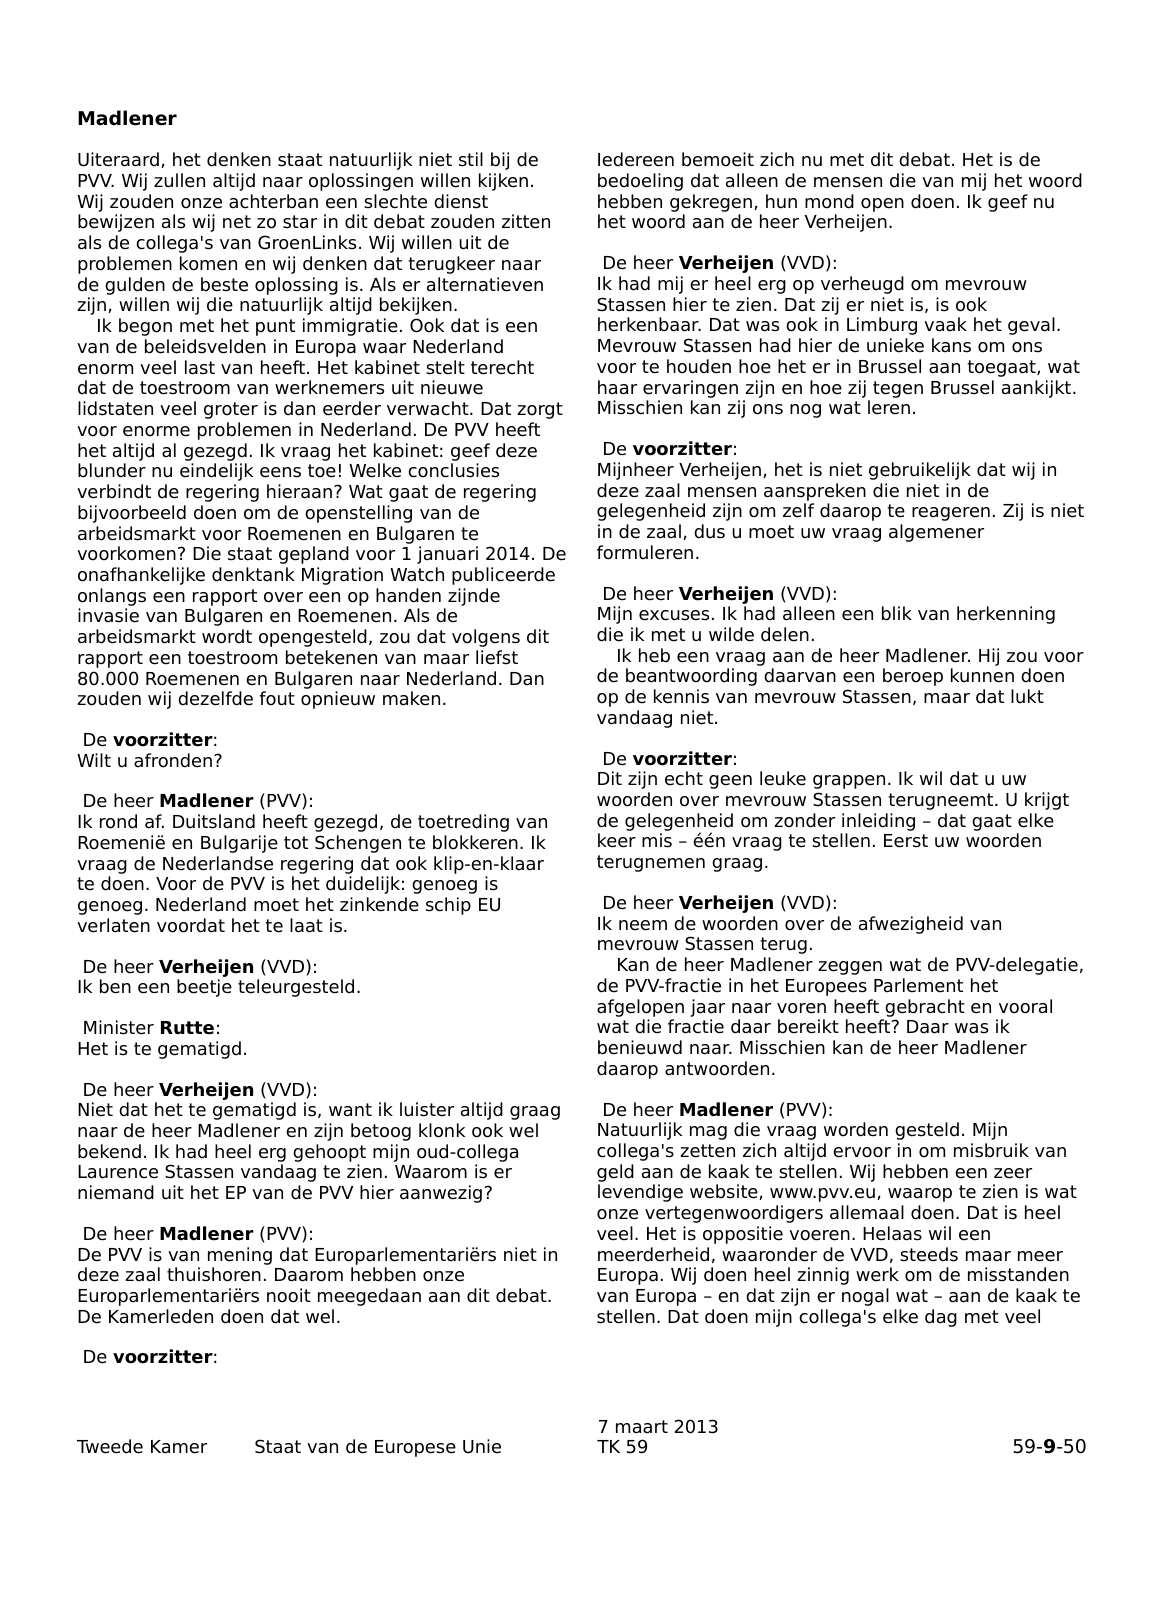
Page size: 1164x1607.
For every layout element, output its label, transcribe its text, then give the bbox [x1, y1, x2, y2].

text Mijn excuses. Ik had alleen een blik van herkenning die ik met u wilde delen. [596, 604, 1087, 646]
text Uiteraard, het denken staat natuurlijk niet stil bij de PVV. Wij zullen altijd naar oplossingen willen kijken. Wij zouden onze achterban een slechte dienst bewijzen als wij net zo star in dit debat zouden zitten als de collega's van GroenLinks. Wij willen uit de problemen komen en wij denken dat terugkeer naar de gulden de beste oplossing is. Als er alternatieven zijn, willen wij die natuurlijk altijd bekijken. [77, 150, 567, 316]
text De heer Madlener (PVV): [596, 1099, 1087, 1120]
text De heer Verheijen (VVD): [596, 583, 1087, 604]
text Iedereen bemoeit zich nu met dit debat. Het is de bedoeling dat alleen de mensen die van mij het woord hebben gekregen, hun mond open doen. Ik geef nu het woord aan de heer Verheijen. [596, 150, 1087, 233]
text De heer Madlener (PVV): [77, 791, 567, 812]
text De heer Verheijen (VVD): [596, 253, 1087, 274]
text Minister Rutte: [77, 1018, 567, 1039]
text De voorzitter: [77, 1347, 567, 1368]
text Wilt u afronden? [77, 751, 567, 771]
text De PVV is van mening dat Europarlementariërs niet in deze zaal thuishoren. Daarom hebben onze Europarlementariërs nooit meegedaan aan dit debat. De Kamerleden doen dat wel. [77, 1244, 567, 1327]
text Ik ben een beetje teleurgesteld. [77, 977, 567, 998]
text Ik rond af. Duitsland heeft gezegd, de toetreding van Roemenië en Bulgarije tot Schengen te blokkeren. Ik vraag de Nederlandse regering dat ook klip-en-klaar te doen. Voor de PVV is het duidelijk: genoeg is genoeg. Nederland moet het zinkende schip EU verlaten voordat het te laat is. [77, 812, 567, 936]
text Niet dat het te gematigd is, want ik luister altijd graag naar de heer Madlener en zijn betoog klonk ook wel bekend. Ik had heel erg gehoopt mijn oud-collega Laurence Stassen vandaag te zien. Waarom is er niemand uit het EP van de PVV hier aanwezig? [77, 1100, 567, 1204]
text Ik begon met het punt immigratie. Ook dat is een van de beleidsvelden in Europa waar Nederland enorm veel last van heeft. Het kabinet stelt terecht dat de toestroom van werknemers uit nieuwe lidstaten veel groter is dan eerder verwacht. Dat zorgt voor enorme problemen in Nederland. De PVV heeft het altijd al gezegd. Ik vraag het kabinet: geef deze blunder nu eindelijk eens toe! Welke conclusies verbindt de regering hieraan? Wat gaat de regering bijvoorbeeld doen om de openstelling van de arbeidsmarkt voor Roemenen en Bulgaren te voorkomen? Die staat gepland voor 1 januari 2014. De onafhankelijke denktank Migration Watch publiceerde onlangs een rapport over een op handen zijnde invasie van Bulgaren en Roemenen. Als de arbeidsmarkt wordt opengesteld, zou dat volgens dit rapport een toestroom betekenen van maar liefst 80.000 Roemenen en Bulgaren naar Nederland. Dan zouden wij dezelfde fout opnieuw maken. [77, 316, 567, 710]
text De voorzitter: [596, 439, 1087, 460]
text De heer Verheijen (VVD): [77, 956, 567, 977]
text De voorzitter: [77, 730, 567, 751]
text Ik had mij er heel erg op verheugd om mevrouw Stassen hier te zien. Dat zij er niet is, is ook herkenbaar. Dat was ook in Limburg vaak het geval. Mevrouw Stassen had hier de unieke kans om ons voor te houden hoe het er in Brussel aan toegaat, wat haar ervaringen zijn en hoe zij tegen Brussel aankijkt. Misschien kan zij ons nog wat leren. [596, 274, 1087, 419]
text Mijnheer Verheijen, het is niet gebruikelijk dat wij in deze zaal mensen aanspreken die niet in de gelegenheid zijn om zelf daarop te reageren. Zij is niet in de zaal, dus u moet uw vraag algemener formuleren. [596, 460, 1087, 563]
text Het is te gematigd. [77, 1039, 567, 1059]
text Ik neem de woorden over de afwezigheid van mevrouw Stassen terug. [596, 913, 1087, 955]
text De heer Madlener (PVV): [77, 1224, 567, 1244]
text De heer Verheijen (VVD): [596, 893, 1087, 913]
text Kan de heer Madlener zeggen wat de PVV-delegatie, de PVV-fractie in het Europees Parlement het afgelopen jaar naar voren heeft gebracht en vooral wat die fractie daar bereikt heeft? Daar was ik benieuwd naar. Misschien kan de heer Madlener daarop antwoorden. [596, 955, 1087, 1079]
text De heer Verheijen (VVD): [77, 1079, 567, 1100]
text Ik heb een vraag aan de heer Madlener. Hij zou voor de beantwoording daarvan een beroep kunnen doen op de kennis van mevrouw Stassen, maar dat lukt vandaag niet. [596, 646, 1087, 728]
text De voorzitter: [596, 748, 1087, 769]
text Dit zijn echt geen leuke grappen. Ik wil dat u uw woorden over mevrouw Stassen terugneemt. U krijgt de gelegenheid om zonder inleiding – dat gaat elke keer mis – één vraag te stellen. Eerst uw woorden terugnemen graag. [596, 769, 1087, 873]
text Natuurlijk mag die vraag worden gesteld. Mijn collega's zetten zich altijd ervoor in om misbruik van geld aan de kaak te stellen. Wij hebben een zeer levendige website, www.pvv.eu, waarop te zien is wat onze vertegenwoordigers allemaal doen. Dat is heel veel. Het is oppositie voeren. Helaas wil een meerderheid, waaronder de VVD, steeds maar meer Europa. Wij doen heel zinnig werk om de misstanden van Europa – en dat zijn er nogal wat – aan de kaak te stellen. Dat doen mijn collega's elke dag met veel [596, 1120, 1087, 1327]
